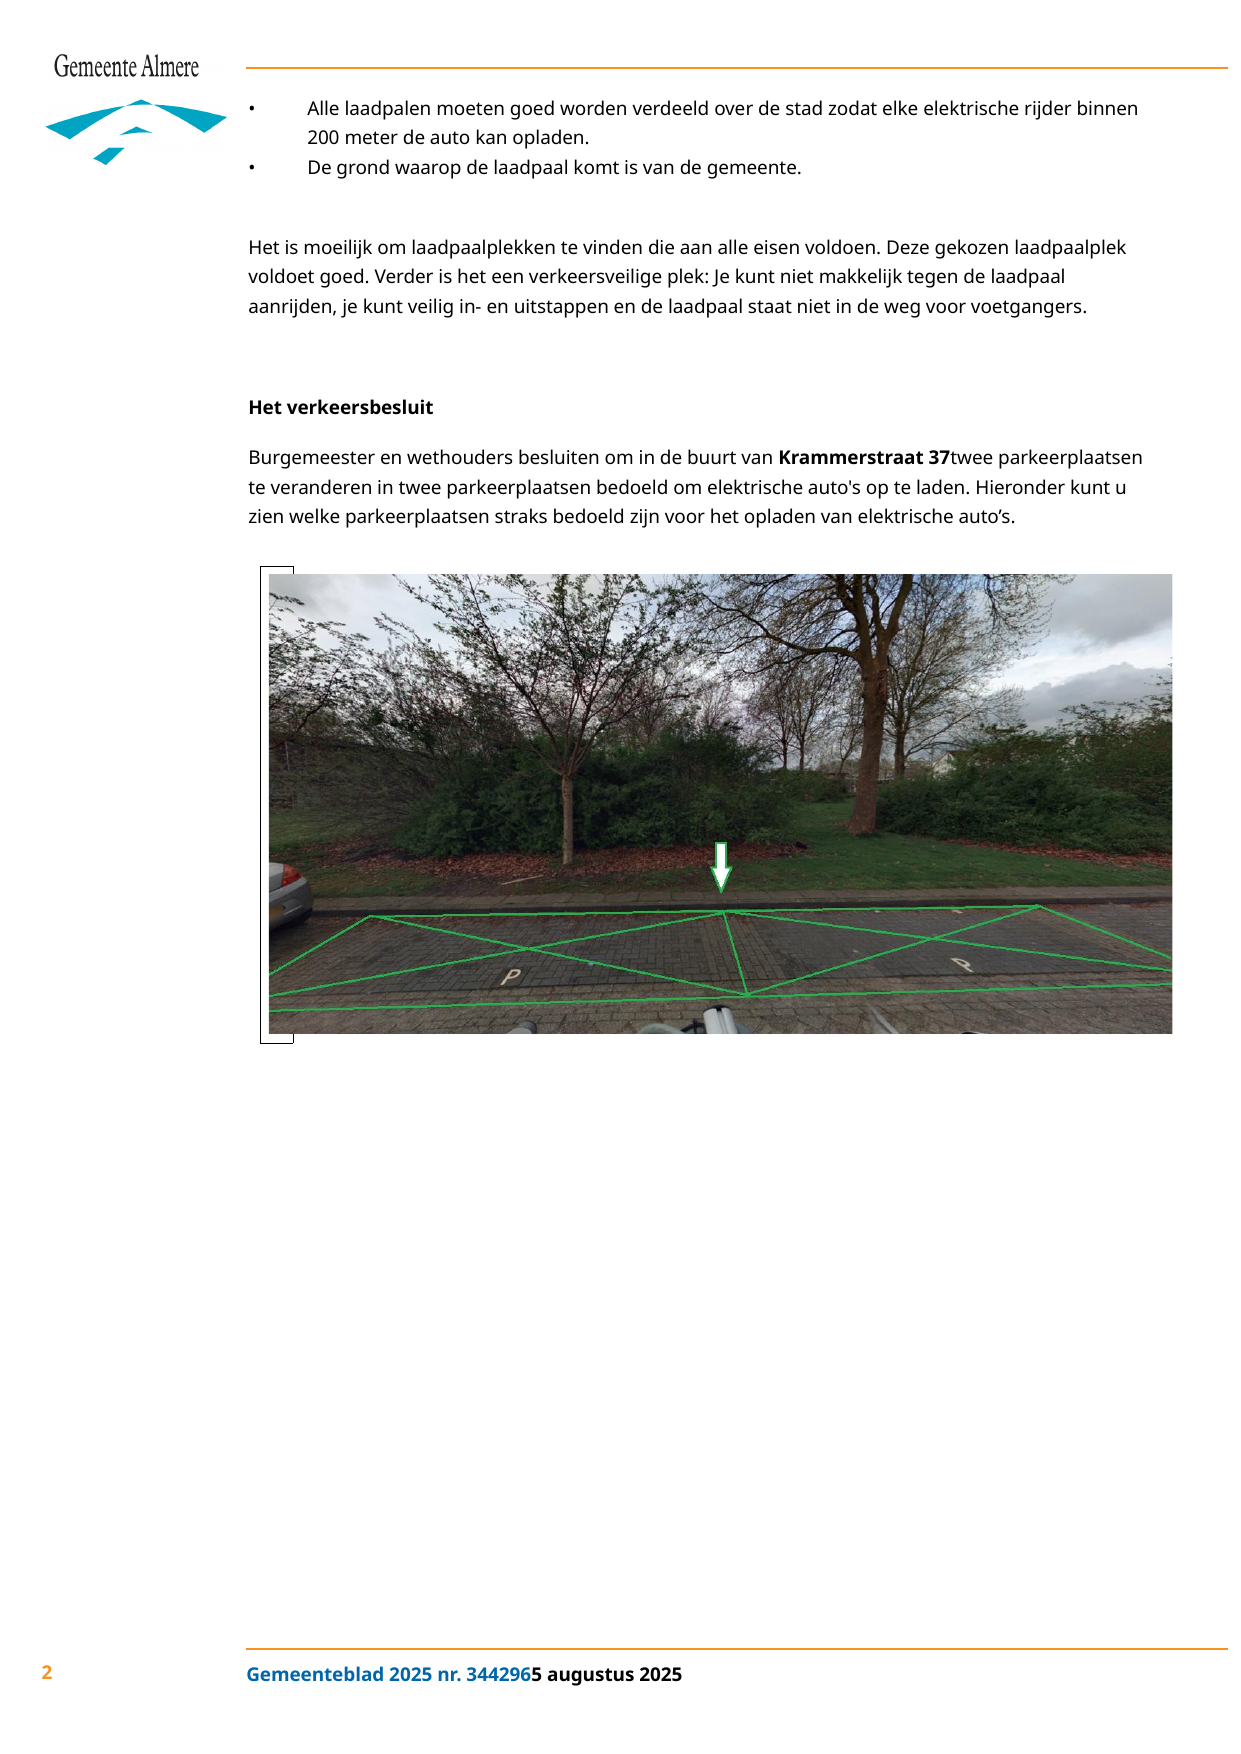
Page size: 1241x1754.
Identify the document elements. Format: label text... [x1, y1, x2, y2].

list De grond waarop de laadpaal komt is van de gemeente. [248, 154, 1152, 180]
picture [268, 574, 1173, 1034]
text Burgemeester en wethouders besluiten om in de buurt van Krammerstraat 37twee parkeerplaatsen te veranderen in twee parkeerplaatsen bedoeld om elektrische auto's op te laden. Hieronder kunt u zien welke parkeerplaatsen straks bedoeld zijn voor het opladen van elektrische auto’s. [248, 444, 1152, 529]
list Alle laadpalen moeten goed worden verdeeld over de stad zodat elke elektrische rijder binnen 200 meter de auto kan opladen. [248, 95, 1152, 150]
text Het verkeersbesluit [248, 394, 1152, 420]
picture [41, 47, 231, 172]
text Het is moeilijk om laadpaalplekken te vinden die aan alle eisen voldoen. Deze gekozen laadpaalplek voldoet goed. Verder is het een verkeersveilige plek: Je kunt niet makkelijk tegen de laadpaal aanrijden, je kunt veilig in- en uitstappen en de laadpaal staat niet in de weg voor voetgangers. [248, 234, 1152, 319]
